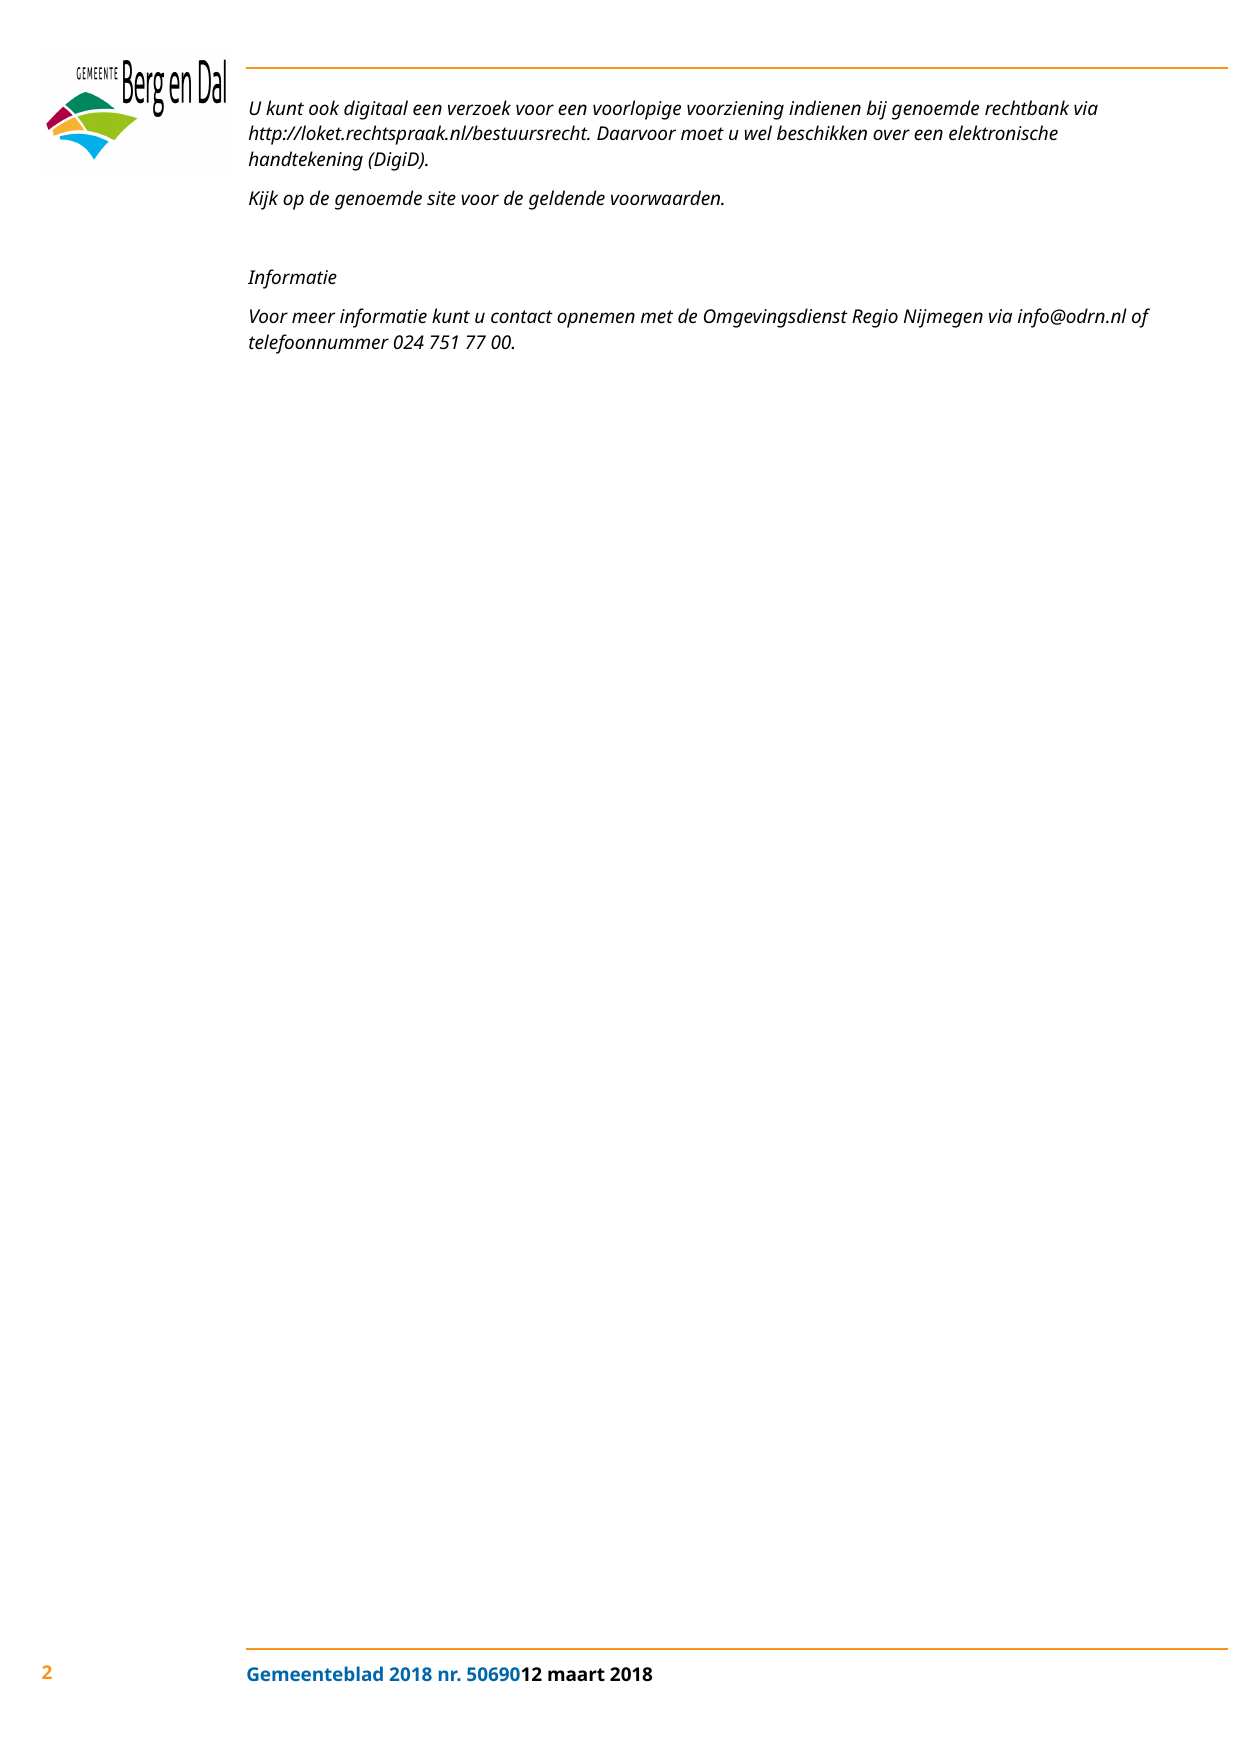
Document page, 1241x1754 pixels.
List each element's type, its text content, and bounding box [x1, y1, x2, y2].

text U kunt ook digitaal een verzoek voor een voorlopige voorziening indienen bij genoemde rechtbank via http://loket.rechtspraak.nl/bestuursrecht. Daarvoor moet u wel beschikken over een elektronische handtekening (DigiD). [248, 95, 1152, 172]
text Voor meer informatie kunt u contact opnemen met de Omgevingsdienst Regio Nijmegen via info@odrn.nl of telefoonnummer 024 751 77 00. [248, 303, 1152, 355]
text Kijk op de genoemde site voor de geldende voorwaarden. [248, 186, 1152, 211]
text Informatie [248, 264, 1152, 290]
picture [41, 47, 231, 172]
